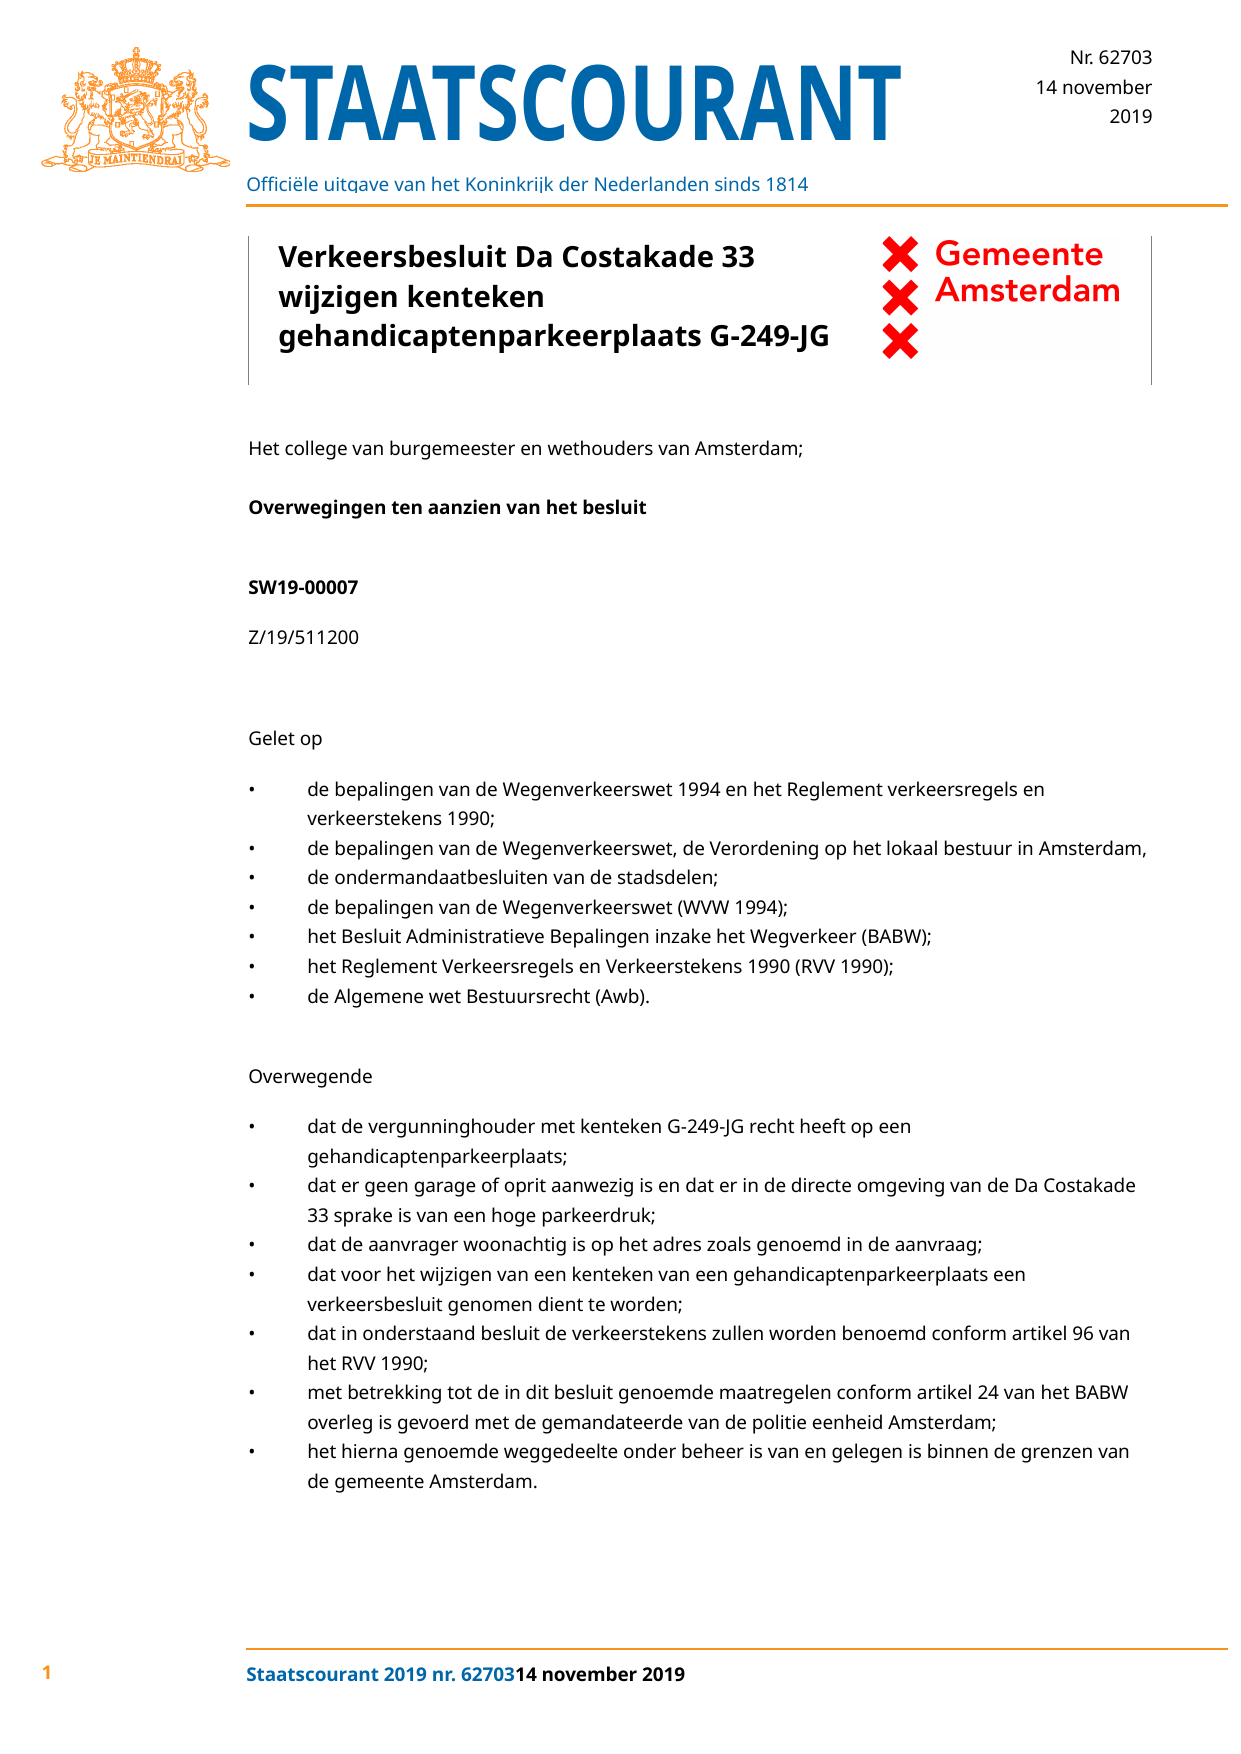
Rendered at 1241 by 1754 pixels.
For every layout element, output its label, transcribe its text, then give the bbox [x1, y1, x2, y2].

list dat in onderstaand besluit de verkeerstekens zullen worden benoemd conform artikel 96 van het RVV 1990; [248, 1320, 1152, 1376]
text Overwegingen ten aanzien van het besluit [248, 494, 1152, 520]
list dat er geen garage of oprit aanwezig is en dat er in de directe omgeving van de Da Costakade 33 sprake is van een hoge parkeerdruk; [248, 1172, 1152, 1228]
list het Besluit Administratieve Bepalingen inzake het Wegverkeer (BABW); [248, 924, 1152, 949]
text Het college van burgemeester en wethouders van Amsterdam; [248, 435, 1152, 461]
picture [41, 47, 231, 172]
list met betrekking tot de in dit besluit genoemde maatregelen conform artikel 24 van het BABW overleg is gevoerd met de gemandateerde van de politie eenheid Amsterdam; [248, 1379, 1152, 1435]
list de bepalingen van de Wegenverkeerswet 1994 en het Reglement verkeersregels en verkeerstekens 1990; [248, 776, 1152, 831]
text Z/19/511200 [248, 624, 1152, 650]
text Overwegende [248, 1063, 1152, 1089]
list dat de aanvrager woonachtig is op het adres zoals genoemd in de aanvraag; [248, 1232, 1152, 1257]
list de bepalingen van de Wegenverkeerswet (WVW 1994); [248, 894, 1152, 920]
list de ondermandaatbesluiten van de stadsdelen; [248, 864, 1152, 890]
list de Algemene wet Bestuursrecht (Awb). [248, 983, 1152, 1009]
list dat de vergunninghouder met kenteken G-249-JG recht heeft op een gehandicaptenparkeerplaats; [248, 1113, 1152, 1169]
list het Reglement Verkeersregels en Verkeerstekens 1990 (RVV 1990); [248, 953, 1152, 979]
text SW19-00007 [248, 574, 1152, 600]
table_header [850, 236, 1151, 385]
list het hierna genoemde weggedeelte onder beheer is van en gelegen is binnen de grenzen van de gemeente Amsterdam. [248, 1439, 1152, 1494]
list de bepalingen van de Wegenverkeerswet, de Verordening op het lokaal bestuur in Amsterdam, [248, 835, 1152, 861]
list dat voor het wijzigen van een kenteken van een gehandicaptenparkeerplaats een verkeersbesluit genomen dient te worden; [248, 1261, 1152, 1317]
text Gelet op [248, 725, 1152, 751]
table_header Verkeersbesluit Da Costakade 33 wijzigen kenteken gehandicaptenparkeerplaats G-249-JG [249, 236, 850, 385]
picture [882, 236, 1119, 359]
